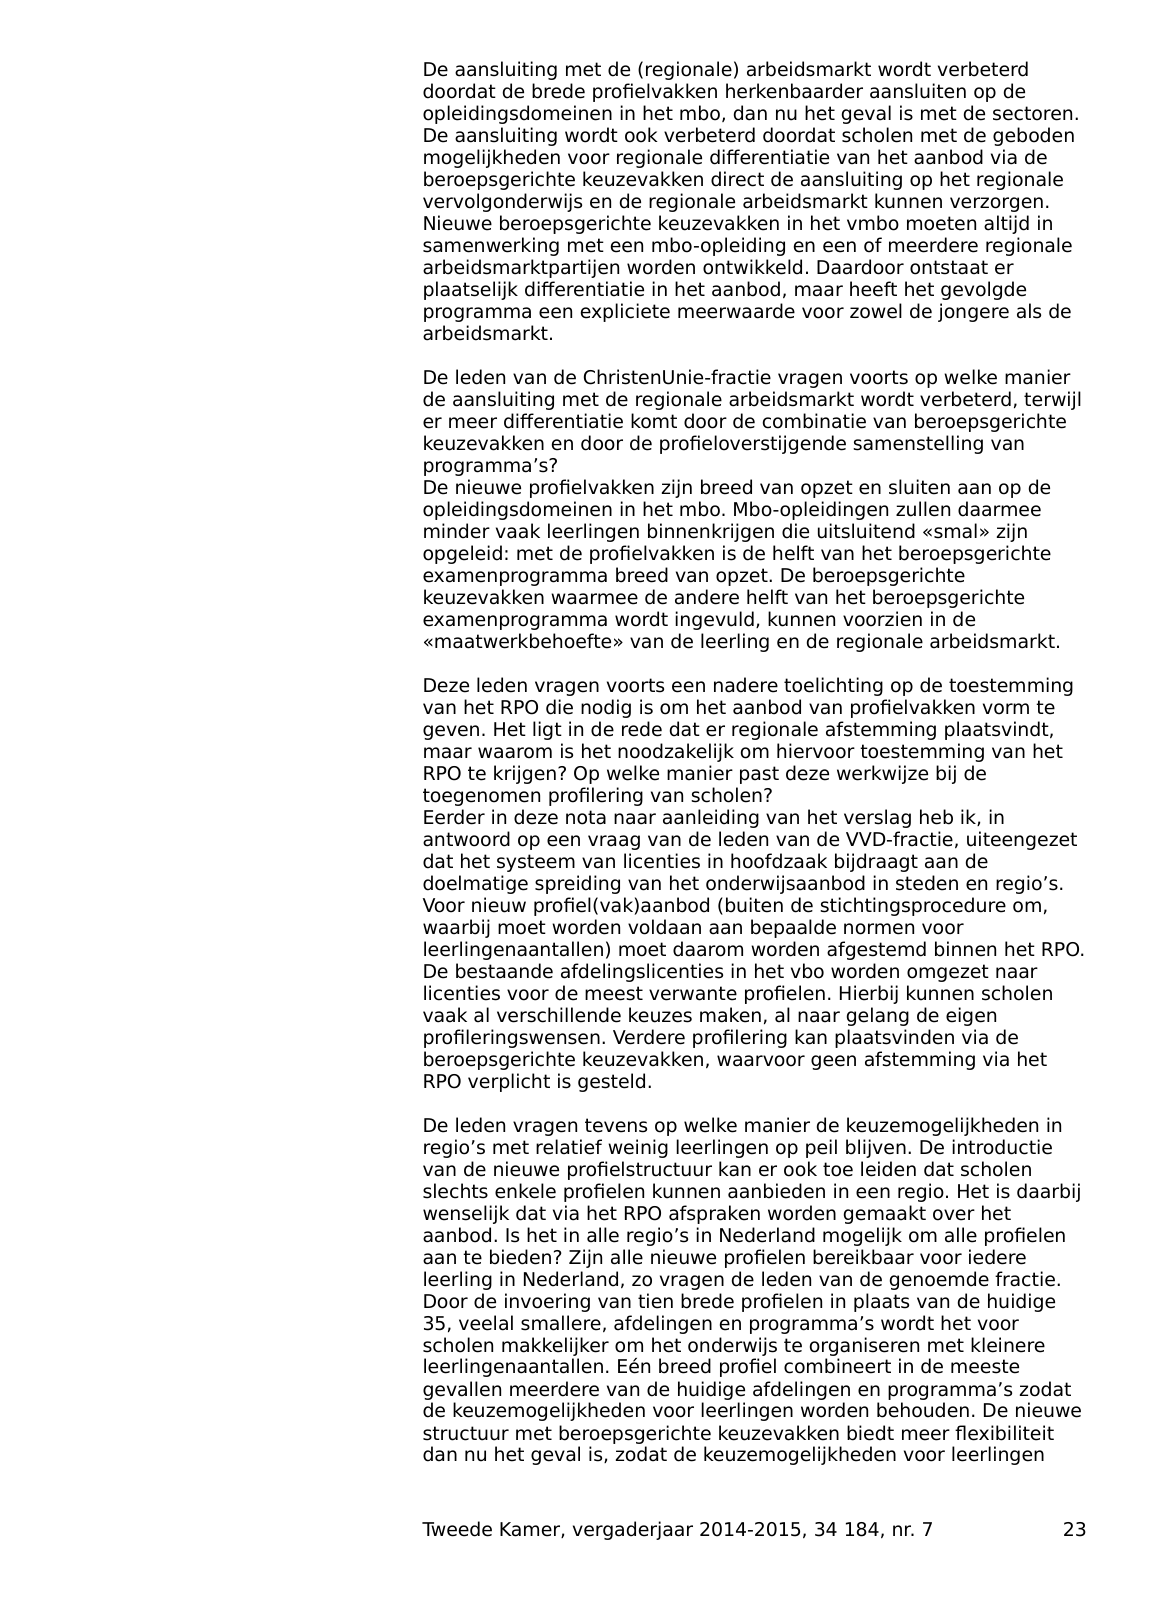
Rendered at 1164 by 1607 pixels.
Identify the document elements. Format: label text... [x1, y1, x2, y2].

text Deze leden vragen voorts een nadere toelichting op de toestemming van het RPO die nodig is om het aanbod van profielvakken vorm te geven. Het ligt in de rede dat er regionale afstemming plaatsvindt, maar waarom is het noodzakelijk om hiervoor toestemming van het RPO te krijgen? Op welke manier past deze werkwijze bij de toegenomen profilering van scholen? [422, 675, 1087, 807]
text Eerder in deze nota naar aanleiding van het verslag heb ik, in antwoord op een vraag van de leden van de VVD-fractie, uiteengezet dat het systeem van licenties in hoofdzaak bijdraagt aan de doelmatige spreiding van het onderwijsaanbod in steden en regio’s. Voor nieuw profiel(vak)aanbod (buiten de stichtingsprocedure om, waarbij moet worden voldaan aan bepaalde normen voor leerlingenaantallen) moet daarom worden afgestemd binnen het RPO. [422, 807, 1087, 961]
text De leden van de ChristenUnie-fractie vragen voorts op welke manier de aansluiting met de regionale arbeidsmarkt wordt verbeterd, terwijl er meer differentiatie komt door de combinatie van beroepsgerichte keuzevakken en door de profieloverstijgende samenstelling van programma’s? [422, 367, 1087, 477]
text De bestaande afdelingslicenties in het vbo worden omgezet naar licenties voor de meest verwante profielen. Hierbij kunnen scholen vaak al verschillende keuzes maken, al naar gelang de eigen profileringswensen. Verdere profilering kan plaatsvinden via de beroepsgerichte keuzevakken, waarvoor geen afstemming via het RPO verplicht is gesteld. [422, 961, 1087, 1092]
text De nieuwe profielvakken zijn breed van opzet en sluiten aan op de opleidingsdomeinen in het mbo. Mbo-opleidingen zullen daarmee minder vaak leerlingen binnenkrijgen die uitsluitend «smal» zijn opgeleid: met de profielvakken is de helft van het beroepsgerichte examenprogramma breed van opzet. De beroepsgerichte keuzevakken waarmee de andere helft van het beroepsgerichte examenprogramma wordt ingevuld, kunnen voorzien in de «maatwerkbehoefte» van de leerling en de regionale arbeidsmarkt. [422, 477, 1087, 653]
text De aansluiting met de (regionale) arbeidsmarkt wordt verbeterd doordat de brede profielvakken herkenbaarder aansluiten op de opleidingsdomeinen in het mbo, dan nu het geval is met de sectoren. De aansluiting wordt ook verbeterd doordat scholen met de geboden mogelijkheden voor regionale differentiatie van het aanbod via de beroepsgerichte keuzevakken direct de aansluiting op het regionale vervolgonderwijs en de regionale arbeidsmarkt kunnen verzorgen. [422, 59, 1087, 213]
text Door de invoering van tien brede profielen in plaats van de huidige 35, veelal smallere, afdelingen en programma’s wordt het voor scholen makkelijker om het onderwijs te organiseren met kleinere leerlingenaantallen. Eén breed profiel combineert in de meeste gevallen meerdere van de huidige afdelingen en programma’s zodat de keuzemogelijkheden voor leerlingen worden behouden. De nieuwe structuur met beroepsgerichte keuzevakken biedt meer flexibiliteit dan nu het geval is, zodat de keuzemogelijkheden voor leerlingen [422, 1291, 1087, 1466]
text Nieuwe beroepsgerichte keuzevakken in het vmbo moeten altijd in samenwerking met een mbo-opleiding en een of meerdere regionale arbeidsmarktpartijen worden ontwikkeld. Daardoor ontstaat er plaatselijk differentiatie in het aanbod, maar heeft het gevolgde programma een expliciete meerwaarde voor zowel de jongere als de arbeidsmarkt. [422, 213, 1087, 345]
text De leden vragen tevens op welke manier de keuzemogelijkheden in regio’s met relatief weinig leerlingen op peil blijven. De introductie van de nieuwe profielstructuur kan er ook toe leiden dat scholen slechts enkele profielen kunnen aanbieden in een regio. Het is daarbij wenselijk dat via het RPO afspraken worden gemaakt over het aanbod. Is het in alle regio’s in Nederland mogelijk om alle profielen aan te bieden? Zijn alle nieuwe profielen bereikbaar voor iedere leerling in Nederland, zo vragen de leden van de genoemde fractie. [422, 1115, 1087, 1291]
